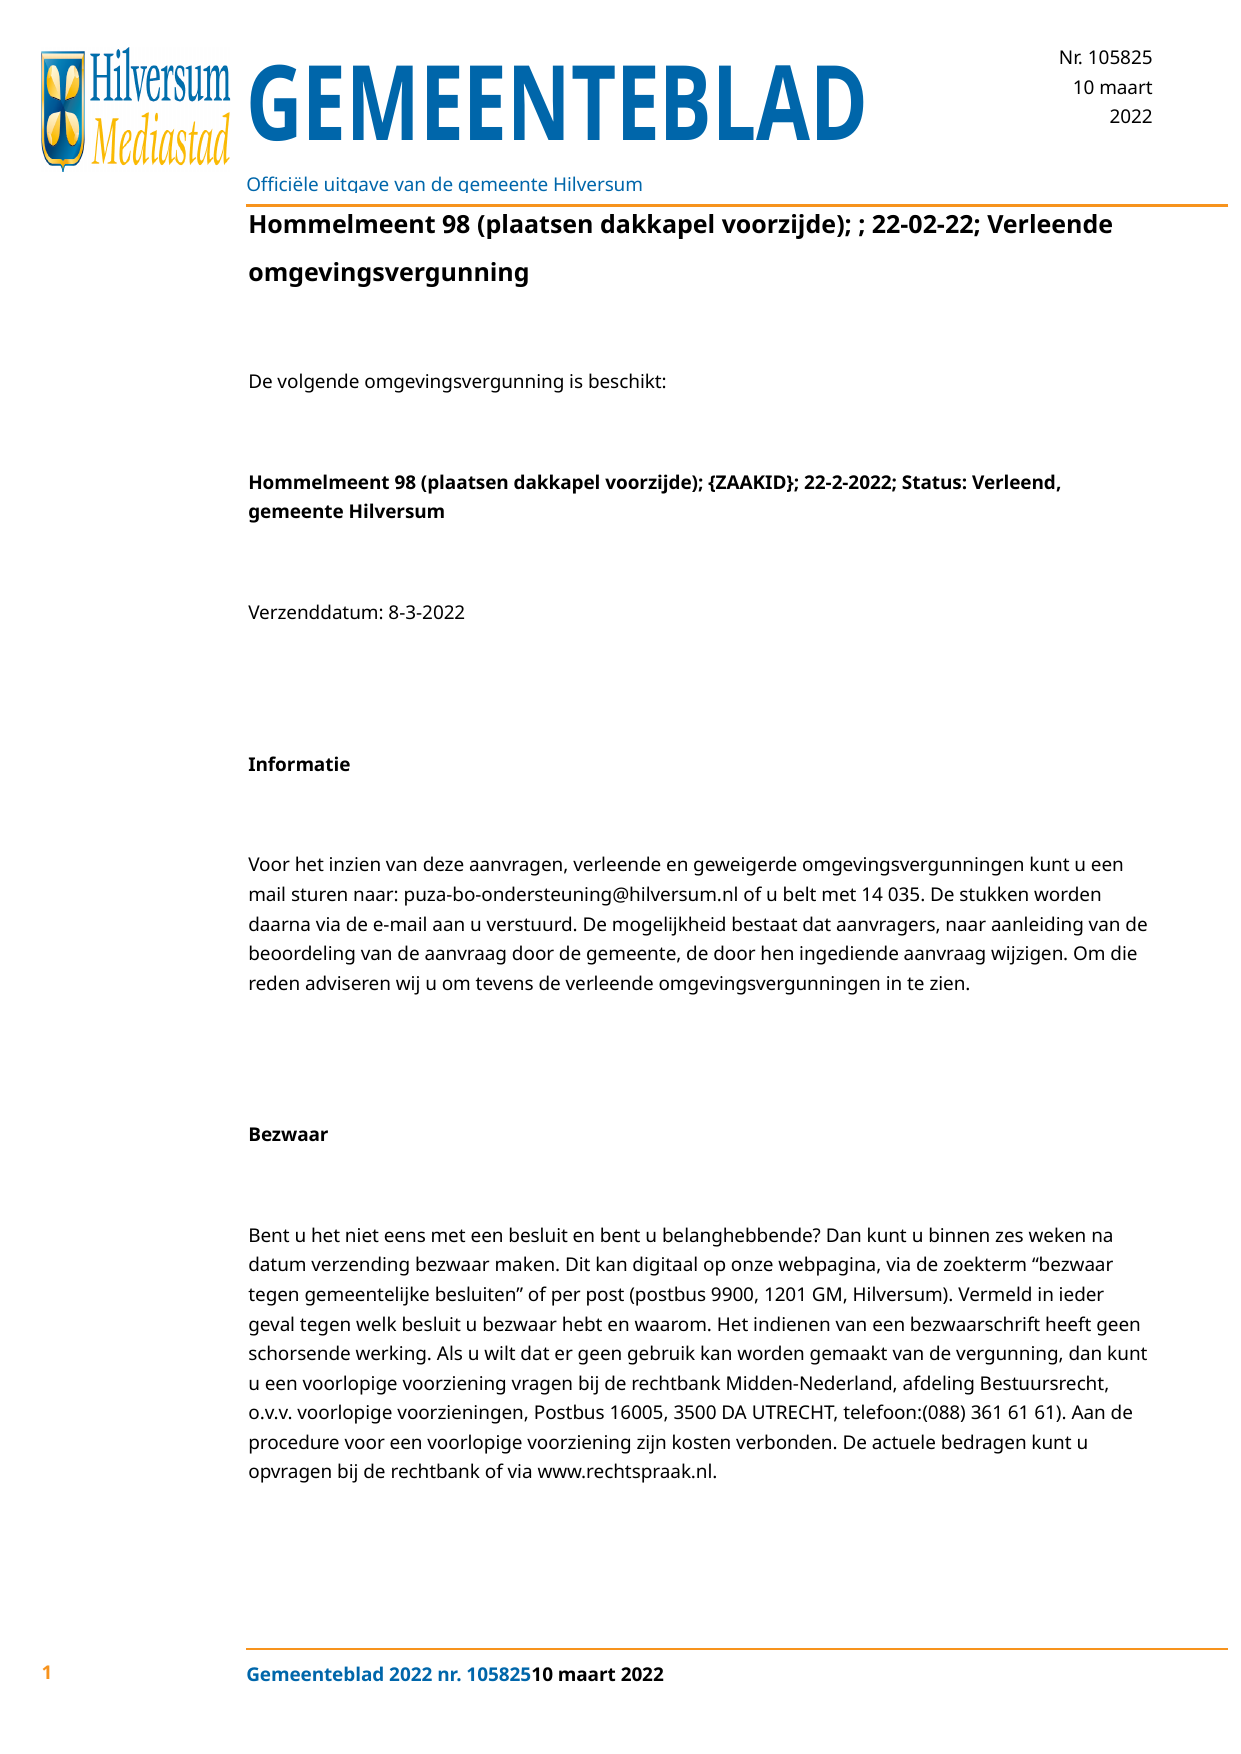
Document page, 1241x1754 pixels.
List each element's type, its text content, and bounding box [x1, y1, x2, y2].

text Hommelmeent 98 (plaatsen dakkapel voorzijde); ; 22-02-22; Verleende omgevingsvergunning [248, 207, 1152, 288]
picture [41, 47, 231, 172]
text Bezwaar [248, 1121, 1152, 1147]
text Bent u het niet eens met een besluit en bent u belanghebbende? Dan kunt u binnen zes weken na datum verzending bezwaar maken. Dit kan digitaal op onze webpagina, via de zoekterm “bezwaar tegen gemeentelijke besluiten” of per post (postbus 9900, 1201 GM, Hilversum). Vermeld in ieder geval tegen welk besluit u bezwaar hebt en waarom. Het indienen van een bezwaarschrift heeft geen schorsende werking. Als u wilt dat er geen gebruik kan worden gemaakt van de vergunning, dan kunt u een voorlopige voorziening vragen bij de rechtbank Midden-Nederland, afdeling Bestuursrecht, o.v.v. voorlopige voorzieningen, Postbus 16005, 3500 DA UTRECHT, telefoon:(088) 361 61 61). Aan de procedure voor een voorlopige voorziening zijn kosten verbonden. De actuele bedragen kunt u opvragen bij de rechtbank of via www.rechtspraak.nl. [248, 1222, 1152, 1484]
text Verzenddatum: 8-3-2022 [248, 599, 1152, 625]
text De volgende omgevingsvergunning is beschikt: [248, 368, 1152, 394]
text Hommelmeent 98 (plaatsen dakkapel voorzijde); {ZAAKID}; 22-2-2022; Status: Verleend, gemeente Hilversum [248, 469, 1152, 524]
text Voor het inzien van deze aanvragen, verleende en geweigerde omgevingsvergunningen kunt u een mail sturen naar: puza-bo-ondersteuning@hilversum.nl of u belt met 14 035. De stukken worden daarna via de e-mail aan u verstuurd. De mogelijkheid bestaat dat aanvragers, naar aanleiding van de beoordeling van de aanvraag door de gemeente, de door hen ingediende aanvraag wijzigen. Om die reden adviseren wij u om tevens de verleende omgevingsvergunningen in te zien. [248, 852, 1152, 996]
text Informatie [248, 751, 1152, 777]
